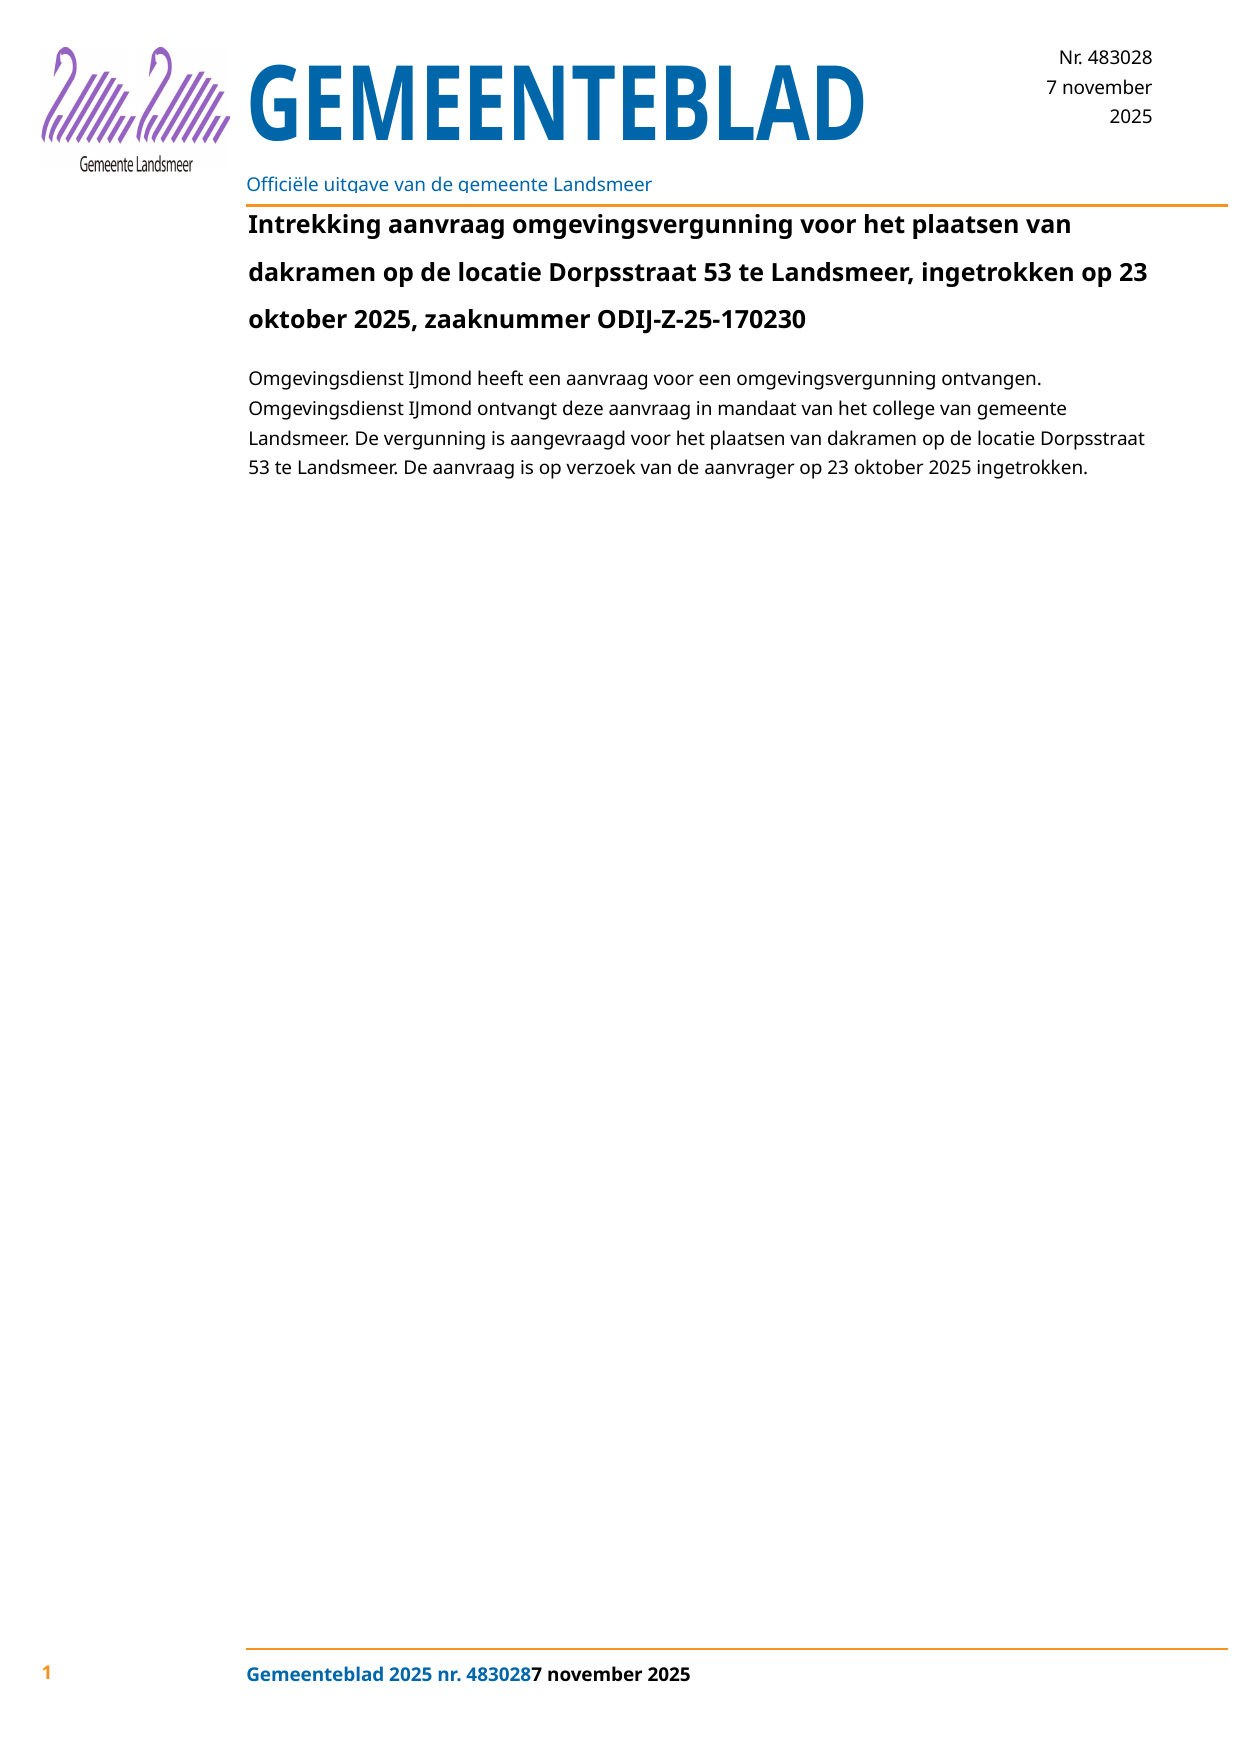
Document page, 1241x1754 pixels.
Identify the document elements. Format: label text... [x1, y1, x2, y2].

text Intrekking aanvraag omgevingsvergunning voor het plaatsen van dakramen op de locatie Dorpsstraat 53 te Landsmeer, ingetrokken op 23 oktober 2025, zaaknummer ODIJ-Z-25-170230 [248, 207, 1152, 336]
text Omgevingsdienst IJmond heeft een aanvraag voor een omgevingsvergunning ontvangen. Omgevingsdienst IJmond ontvangt deze aanvraag in mandaat van het college van gemeente Landsmeer. De vergunning is aangevraagd voor het plaatsen van dakramen op de locatie Dorpsstraat 53 te Landsmeer. De aanvraag is op verzoek van de aanvrager op 23 oktober 2025 ingetrokken. [248, 366, 1152, 480]
picture [41, 47, 231, 172]
